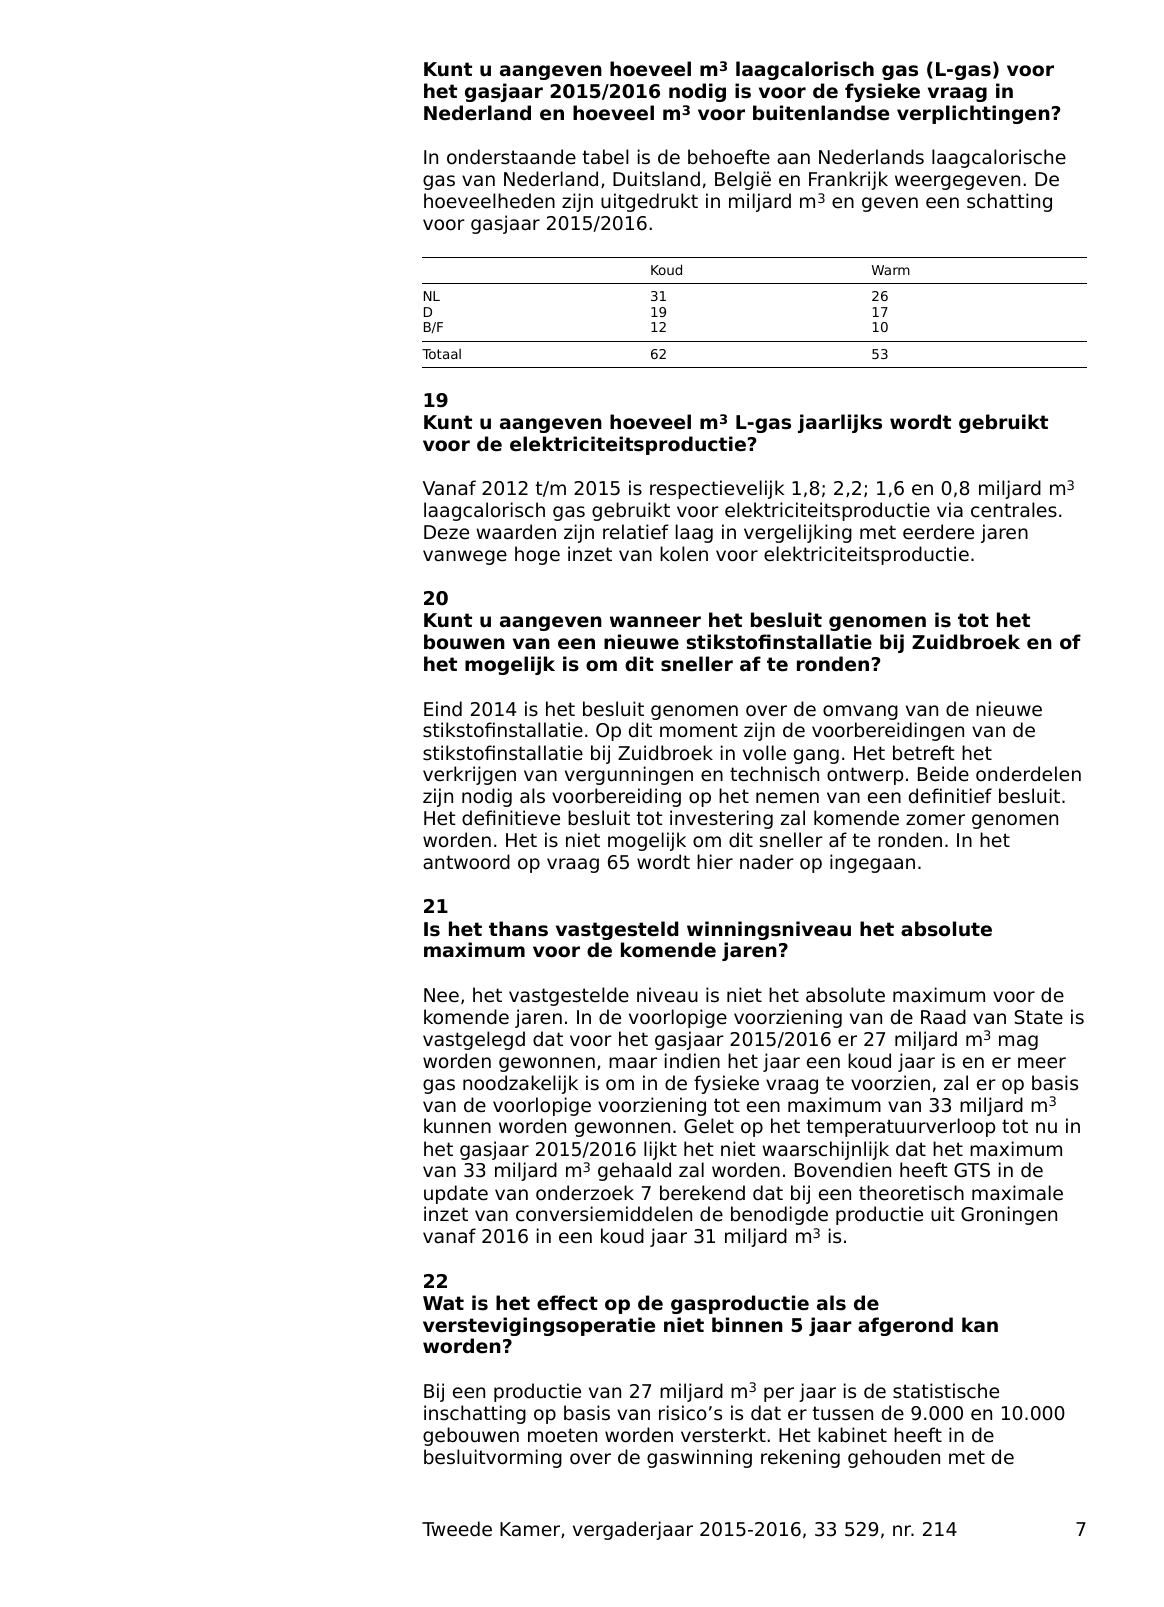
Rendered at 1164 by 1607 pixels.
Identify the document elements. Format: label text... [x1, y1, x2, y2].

text Eind 2014 is het besluit genomen over de omvang van de nieuwe stikstofinstallatie. Op dit moment zijn de voorbereidingen van de stikstofinstallatie bij Zuidbroek in volle gang. Het betreft het verkrijgen van vergunningen en technisch ontwerp. Beide onderdelen zijn nodig als voorbereiding op het nemen van een definitief besluit. Het definitieve besluit tot investering zal komende zomer genomen worden. Het is niet mogelijk om dit sneller af te ronden. In het antwoord op vraag 65 wordt hier nader op ingegaan. [422, 698, 1087, 874]
table_cell 53 [865, 342, 1087, 367]
text 22 [422, 1271, 1087, 1292]
table_cell 31 [644, 284, 865, 304]
table_cell 10 [865, 320, 1087, 341]
table_cell NL [422, 284, 644, 304]
table_cell 12 [644, 320, 865, 341]
text 19 [422, 390, 1087, 412]
table_header Koud [644, 258, 865, 283]
text Kunt u aangeven wanneer het besluit genomen is tot het bouwen van een nieuwe stikstofinstallatie bij Zuidbroek en of het mogelijk is om dit sneller af te ronden? [422, 610, 1087, 676]
table_cell 17 [865, 305, 1087, 320]
text Nee, het vastgestelde niveau is niet het absolute maximum voor de komende jaren. In de voorlopige voorziening van de Raad van State is vastgelegd dat voor het gasjaar 2015/2016 er 27 miljard m3 mag worden gewonnen, maar indien het jaar een koud jaar is en er meer gas noodzakelijk is om in de fysieke vraag te voorzien, zal er op basis van de voorlopige voorziening tot een maximum van 33 miljard m3 kunnen worden gewonnen. Gelet op het temperatuurverloop tot nu in het gasjaar 2015/2016 lijkt het niet waarschijnlijk dat het maximum van 33 miljard m3 gehaald zal worden. Bovendien heeft GTS in de update van onderzoek 7 berekend dat bij een theoretisch maximale inzet van conversiemiddelen de benodigde productie uit Groningen vanaf 2016 in een koud jaar 31 miljard m3 is. [422, 984, 1087, 1248]
table_cell D [422, 305, 644, 320]
text Vanaf 2012 t/m 2015 is respectievelijk 1,8; 2,2; 1,6 en 0,8 miljard m3 laagcalorisch gas gebruikt voor elektriciteitsproductie via centrales. Deze waarden zijn relatief laag in vergelijking met eerdere jaren vanwege hoge inzet van kolen voor elektriciteitsproductie. [422, 478, 1087, 566]
table_cell 19 [644, 305, 865, 320]
text Kunt u aangeven hoeveel m3 L-gas jaarlijks wordt gebruikt voor de elektriciteitsproductie? [422, 412, 1087, 456]
text 20 [422, 588, 1087, 610]
table_cell B/F [422, 320, 644, 341]
text Bij een productie van 27 miljard m3 per jaar is de statistische inschatting op basis van risico’s is dat er tussen de 9.000 en 10.000 gebouwen moeten worden versterkt. Het kabinet heeft in de besluitvorming over de gaswinning rekening gehouden met de [422, 1381, 1087, 1468]
table_cell 62 [644, 342, 865, 367]
text Kunt u aangeven hoeveel m3 laagcalorisch gas (L-gas) voor het gasjaar 2015/2016 nodig is voor de fysieke vraag in Nederland en hoeveel m3 voor buitenlandse verplichtingen? [422, 59, 1087, 125]
table_header Warm [865, 258, 1087, 283]
text Wat is het effect op de gasproductie als de verstevigingsoperatie niet binnen 5 jaar afgerond kan worden? [422, 1292, 1087, 1358]
table_cell Totaal [422, 342, 644, 367]
table_header [422, 258, 644, 283]
table_cell 26 [865, 284, 1087, 304]
text 21 [422, 896, 1087, 918]
text In onderstaande tabel is de behoefte aan Nederlands laagcalorische gas van Nederland, Duitsland, België en Frankrijk weergegeven. De hoeveelheden zijn uitgedrukt in miljard m3 en geven een schatting voor gasjaar 2015/2016. [422, 147, 1087, 235]
text Is het thans vastgesteld winningsniveau het absolute maximum voor de komende jaren? [422, 918, 1087, 962]
